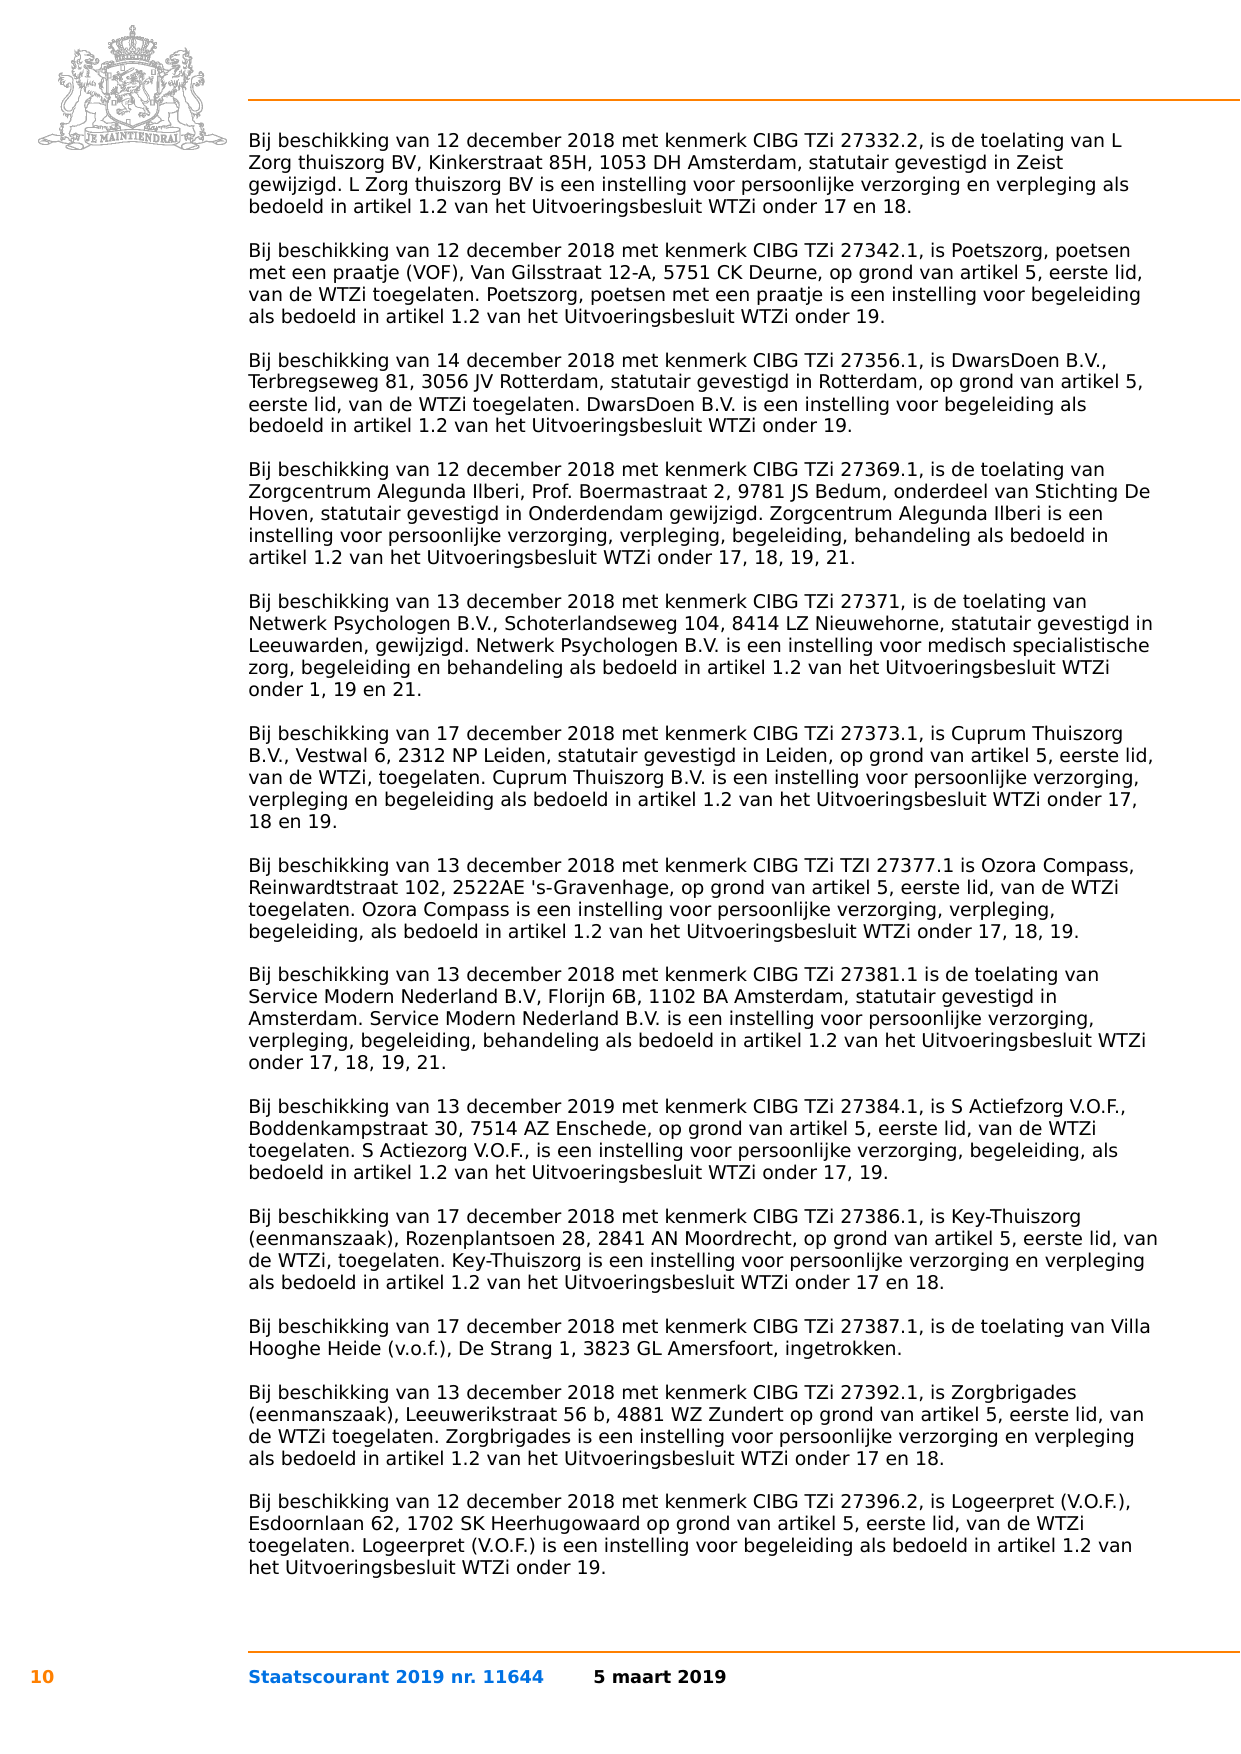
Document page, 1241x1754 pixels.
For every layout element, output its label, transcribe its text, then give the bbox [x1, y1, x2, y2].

text Bij beschikking van 17 december 2018 met kenmerk CIBG TZi 27373.1, is Cuprum Thuiszorg B.V., Vestwal 6, 2312 NP Leiden, statutair gevestigd in Leiden, op grond van artikel 5, eerste lid, van de WTZi, toegelaten. Cuprum Thuiszorg B.V. is een instelling voor persoonlijke verzorging, verpleging en begeleiding als bedoeld in artikel 1.2 van het Uitvoeringsbesluit WTZi onder 17, 18 en 19. [248, 723, 1163, 833]
text Bij beschikking van 12 december 2018 met kenmerk CIBG TZi 27332.2, is de toelating van L Zorg thuiszorg BV, Kinkerstraat 85H, 1053 DH Amsterdam, statutair gevestigd in Zeist gewijzigd. L Zorg thuiszorg BV is een instelling voor persoonlijke verzorging en verpleging als bedoeld in artikel 1.2 van het Uitvoeringsbesluit WTZi onder 17 en 18. [248, 130, 1163, 218]
text Bij beschikking van 13 december 2018 met kenmerk CIBG TZi TZI 27377.1 is Ozora Compass, Reinwardtstraat 102, 2522AE 's-Gravenhage, op grond van artikel 5, eerste lid, van de WTZi toegelaten. Ozora Compass is een instelling voor persoonlijke verzorging, verpleging, begeleiding, als bedoeld in artikel 1.2 van het Uitvoeringsbesluit WTZi onder 17, 18, 19. [248, 854, 1163, 942]
text Bij beschikking van 14 december 2018 met kenmerk CIBG TZi 27356.1, is DwarsDoen B.V., Terbregseweg 81, 3056 JV Rotterdam, statutair gevestigd in Rotterdam, op grond van artikel 5, eerste lid, van de WTZi toegelaten. DwarsDoen B.V. is een instelling voor begeleiding als bedoeld in artikel 1.2 van het Uitvoeringsbesluit WTZi onder 19. [248, 349, 1163, 437]
text Bij beschikking van 17 december 2018 met kenmerk CIBG TZi 27386.1, is Key-Thuiszorg (eenmanszaak), Rozenplantsoen 28, 2841 AN Moordrecht, op grond van artikel 5, eerste lid, van de WTZi, toegelaten. Key-Thuiszorg is een instelling voor persoonlijke verzorging en verpleging als bedoeld in artikel 1.2 van het Uitvoeringsbesluit WTZi onder 17 en 18. [248, 1206, 1163, 1294]
text Bij beschikking van 12 december 2018 met kenmerk CIBG TZi 27342.1, is Poetszorg, poetsen met een praatje (VOF), Van Gilsstraat 12-A, 5751 CK Deurne, op grond van artikel 5, eerste lid, van de WTZi toegelaten. Poetszorg, poetsen met een praatje is een instelling voor begeleiding als bedoeld in artikel 1.2 van het Uitvoeringsbesluit WTZi onder 19. [248, 240, 1163, 328]
text Bij beschikking van 13 december 2018 met kenmerk CIBG TZi 27381.1 is de toelating van Service Modern Nederland B.V, Florijn 6B, 1102 BA Amsterdam, statutair gevestigd in Amsterdam. Service Modern Nederland B.V. is een instelling voor persoonlijke verzorging, verpleging, begeleiding, behandeling als bedoeld in artikel 1.2 van het Uitvoeringsbesluit WTZi onder 17, 18, 19, 21. [248, 964, 1163, 1074]
text Bij beschikking van 12 december 2018 met kenmerk CIBG TZi 27369.1, is de toelating van Zorgcentrum Alegunda Ilberi, Prof. Boermastraat 2, 9781 JS Bedum, onderdeel van Stichting De Hoven, statutair gevestigd in Onderdendam gewijzigd. Zorgcentrum Alegunda Ilberi is een instelling voor persoonlijke verzorging, verpleging, begeleiding, behandeling als bedoeld in artikel 1.2 van het Uitvoeringsbesluit WTZi onder 17, 18, 19, 21. [248, 459, 1163, 569]
text Bij beschikking van 17 december 2018 met kenmerk CIBG TZi 27387.1, is de toelating van Villa Hooghe Heide (v.o.f.), De Strang 1, 3823 GL Amersfoort, ingetrokken. [248, 1316, 1163, 1360]
picture [38, 25, 227, 150]
text Bij beschikking van 12 december 2018 met kenmerk CIBG TZi 27396.2, is Logeerpret (V.O.F.), Esdoornlaan 62, 1702 SK Heerhugowaard op grond van artikel 5, eerste lid, van de WTZi toegelaten. Logeerpret (V.O.F.) is een instelling voor begeleiding als bedoeld in artikel 1.2 van het Uitvoeringsbesluit WTZi onder 19. [248, 1491, 1163, 1579]
text Bij beschikking van 13 december 2018 met kenmerk CIBG TZi 27371, is de toelating van Netwerk Psychologen B.V., Schoterlandseweg 104, 8414 LZ Nieuwehorne, statutair gevestigd in Leeuwarden, gewijzigd. Netwerk Psychologen B.V. is een instelling voor medisch specialistische zorg, begeleiding en behandeling als bedoeld in artikel 1.2 van het Uitvoeringsbesluit WTZi onder 1, 19 en 21. [248, 591, 1163, 701]
text Bij beschikking van 13 december 2019 met kenmerk CIBG TZi 27384.1, is S Actiefzorg V.O.F., Boddenkampstraat 30, 7514 AZ Enschede, op grond van artikel 5, eerste lid, van de WTZi toegelaten. S Actiezorg V.O.F., is een instelling voor persoonlijke verzorging, begeleiding, als bedoeld in artikel 1.2 van het Uitvoeringsbesluit WTZi onder 17, 19. [248, 1096, 1163, 1184]
text Bij beschikking van 13 december 2018 met kenmerk CIBG TZi 27392.1, is Zorgbrigades (eenmanszaak), Leeuwerikstraat 56 b, 4881 WZ Zundert op grond van artikel 5, eerste lid, van de WTZi toegelaten. Zorgbrigades is een instelling voor persoonlijke verzorging en verpleging als bedoeld in artikel 1.2 van het Uitvoeringsbesluit WTZi onder 17 en 18. [248, 1382, 1163, 1469]
